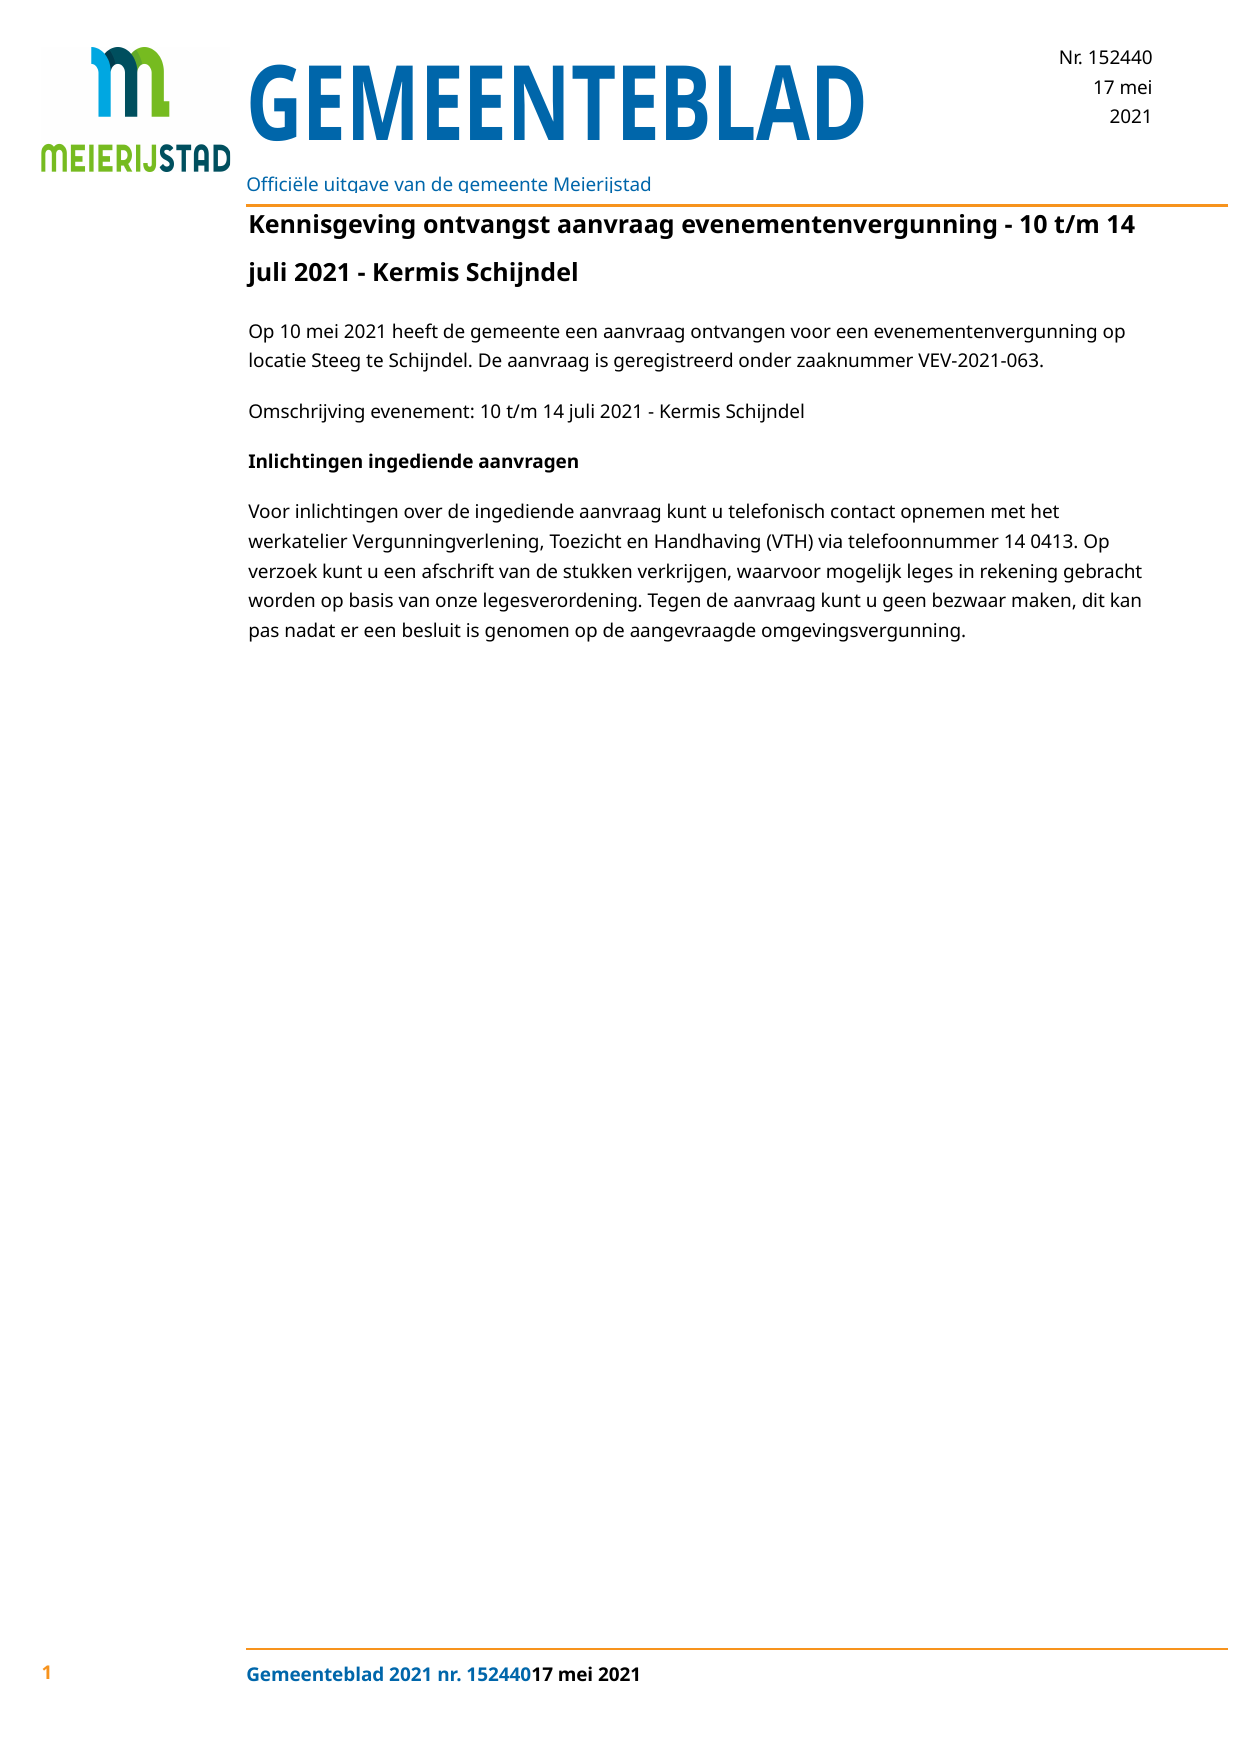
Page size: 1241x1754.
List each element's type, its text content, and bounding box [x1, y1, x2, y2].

text Voor inlichtingen over de ingediende aanvraag kunt u telefonisch contact opnemen met het werkatelier Vergunningverlening, Toezicht en Handhaving (VTH) via telefoonnummer 14 0413. Op verzoek kunt u een afschrift van de stukken verkrijgen, waarvoor mogelijk leges in rekening gebracht worden op basis van onze legesverordening. Tegen de aanvraag kunt u geen bezwaar maken, dit kan pas nadat er een besluit is genomen op de aangevraagde omgevingsvergunning. [248, 499, 1152, 643]
text Omschrijving evenement: 10 t/m 14 juli 2021 - Kermis Schijndel [248, 398, 1152, 424]
picture [41, 47, 231, 172]
text Op 10 mei 2021 heeft de gemeente een aanvraag ontvangen voor een evenementenvergunning op locatie Steeg te Schijndel. De aanvraag is geregistreerd onder zaaknummer VEV-2021-063. [248, 318, 1152, 373]
text Kennisgeving ontvangst aanvraag evenementenvergunning - 10 t/m 14 juli 2021 - Kermis Schijndel [248, 207, 1152, 288]
text Inlichtingen ingediende aanvragen [248, 448, 1152, 474]
